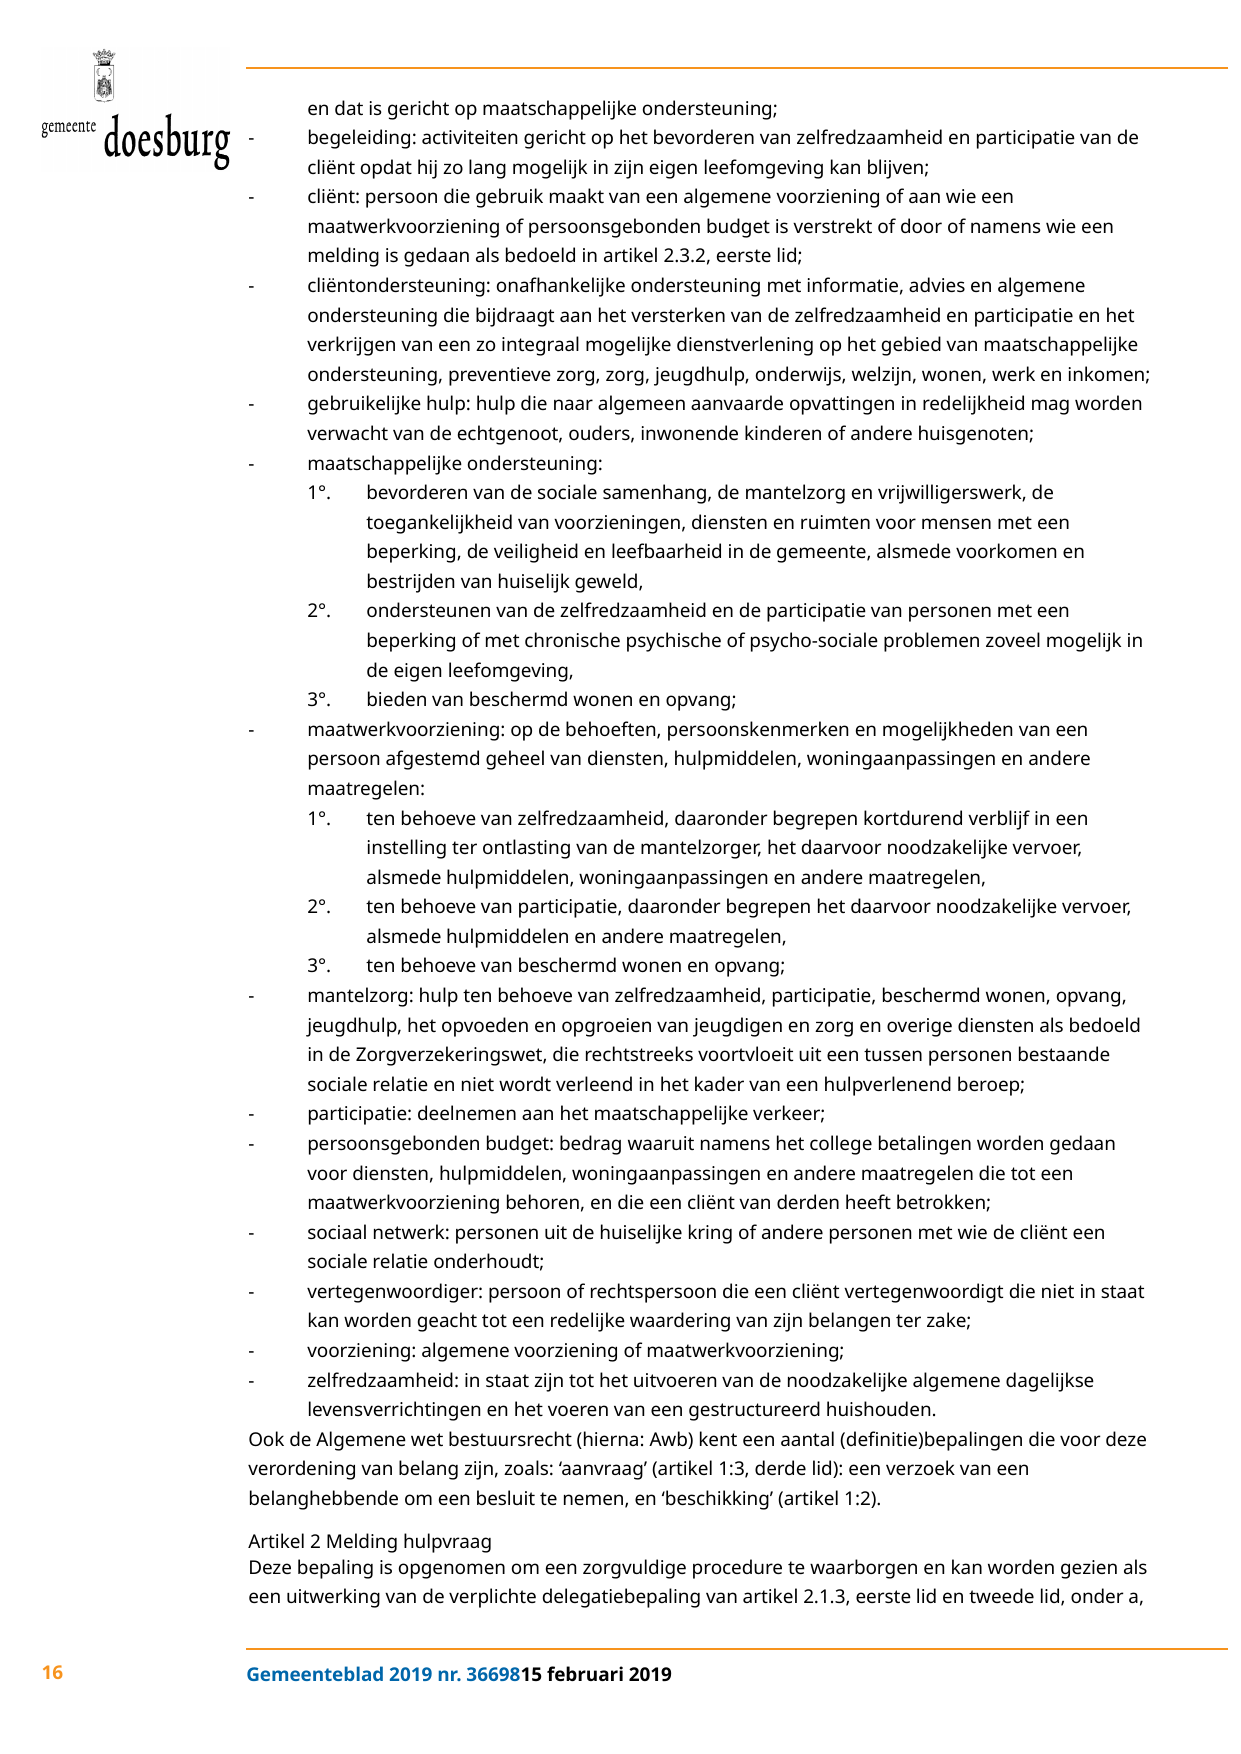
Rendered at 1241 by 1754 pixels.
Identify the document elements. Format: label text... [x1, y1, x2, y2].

text Artikel 2 Melding hulpvraag [248, 1528, 1152, 1554]
list mantelzorg: hulp ten behoeve van zelfredzaamheid, participatie, beschermd wonen, opvang, jeugdhulp, het opvoeden en opgroeien van jeugdigen en zorg en overige diensten als bedoeld in de Zorgverzekeringswet, die rechtstreeks voortvloeit uit een tussen personen bestaande sociale relatie en niet wordt verleend in het kader van een hulpverlenend beroep; [248, 982, 1152, 1097]
list en dat is gericht op maatschappelijke ondersteuning; [248, 95, 1152, 121]
list maatschappelijke ondersteuning: [248, 450, 1152, 476]
list zelfredzaamheid: in staat zijn tot het uitvoeren van de noodzakelijke algemene dagelijkse levensverrichtingen en het voeren van een gestructureerd huishouden. [248, 1367, 1152, 1422]
list begeleiding: activiteiten gericht op het bevorderen van zelfredzaamheid en participatie van de cliënt opdat hij zo lang mogelijk in zijn eigen leefomgeving kan blijven; [248, 124, 1152, 180]
list cliënt: persoon die gebruik maakt van een algemene voorziening of aan wie een maatwerkvoorziening of persoonsgebonden budget is verstrekt of door of namens wie een melding is gedaan als bedoeld in artikel 2.3.2, eerste lid; [248, 183, 1152, 268]
list vertegenwoordiger: persoon of rechtspersoon die een cliënt vertegenwoordigt die niet in staat kan worden geacht tot een redelijke waardering van zijn belangen ter zake; [248, 1278, 1152, 1333]
list ten behoeve van zelfredzaamheid, daaronder begrepen kortdurend verblijf in een instelling ter ontlasting van de mantelzorger, het daarvoor noodzakelijke vervoer, alsmede hulpmiddelen, woningaanpassingen en andere maatregelen, [307, 805, 1152, 890]
list ten behoeve van participatie, daaronder begrepen het daarvoor noodzakelijke vervoer, alsmede hulpmiddelen en andere maatregelen, [307, 893, 1152, 949]
list cliëntondersteuning: onafhankelijke ondersteuning met informatie, advies en algemene ondersteuning die bijdraagt aan het versterken van de zelfredzaamheid en participatie en het verkrijgen van een zo integraal mogelijke dienstverlening op het gebied van maatschappelijke ondersteuning, preventieve zorg, zorg, jeugdhulp, onderwijs, welzijn, wonen, werk en inkomen; [248, 272, 1152, 387]
list maatwerkvoorziening: op de behoeften, persoonskenmerken en mogelijkheden van een persoon afgestemd geheel van diensten, hulpmiddelen, woningaanpassingen en andere maatregelen: [248, 716, 1152, 801]
list persoonsgebonden budget: bedrag waaruit namens het college betalingen worden gedaan voor diensten, hulpmiddelen, woningaanpassingen en andere maatregelen die tot een maatwerkvoorziening behoren, en die een cliënt van derden heeft betrokken; [248, 1130, 1152, 1215]
list ten behoeve van beschermd wonen en opvang; [307, 953, 1152, 978]
list sociaal netwerk: personen uit de huiselijke kring of andere personen met wie de cliënt een sociale relatie onderhoudt; [248, 1219, 1152, 1274]
text Ook de Algemene wet bestuursrecht (hierna: Awb) kent een aantal (definitie)bepalingen die voor deze verordening van belang zijn, zoals: ‘aanvraag’ (artikel 1:3, derde lid): een verzoek van een belanghebbende om een besluit te nemen, en ‘beschikking’ (artikel 1:2). [248, 1426, 1152, 1511]
list ondersteunen van de zelfredzaamheid en de participatie van personen met een beperking of met chronische psychische of psycho-sociale problemen zoveel mogelijk in de eigen leefomgeving, [307, 598, 1152, 683]
text Deze bepaling is opgenomen om een zorgvuldige procedure te waarborgen en kan worden gezien als een uitwerking van de verplichte delegatiebepaling van artikel 2.1.3, eerste lid en tweede lid, onder a, [248, 1554, 1152, 1609]
list gebruikelijke hulp: hulp die naar algemeen aanvaarde opvattingen in redelijkheid mag worden verwacht van de echtgenoot, ouders, inwonende kinderen of andere huisgenoten; [248, 391, 1152, 446]
list participatie: deelnemen aan het maatschappelijke verkeer; [248, 1101, 1152, 1126]
list bieden van beschermd wonen en opvang; [307, 686, 1152, 712]
list voorziening: algemene voorziening of maatwerkvoorziening; [248, 1337, 1152, 1363]
list bevorderen van de sociale samenhang, de mantelzorg en vrijwilligerswerk, de toegankelijkheid van voorzieningen, diensten en ruimten voor mensen met een beperking, de veiligheid en leefbaarheid in de gemeente, alsmede voorkomen en bestrijden van huiselijk geweld, [307, 479, 1152, 594]
picture [41, 47, 231, 172]
